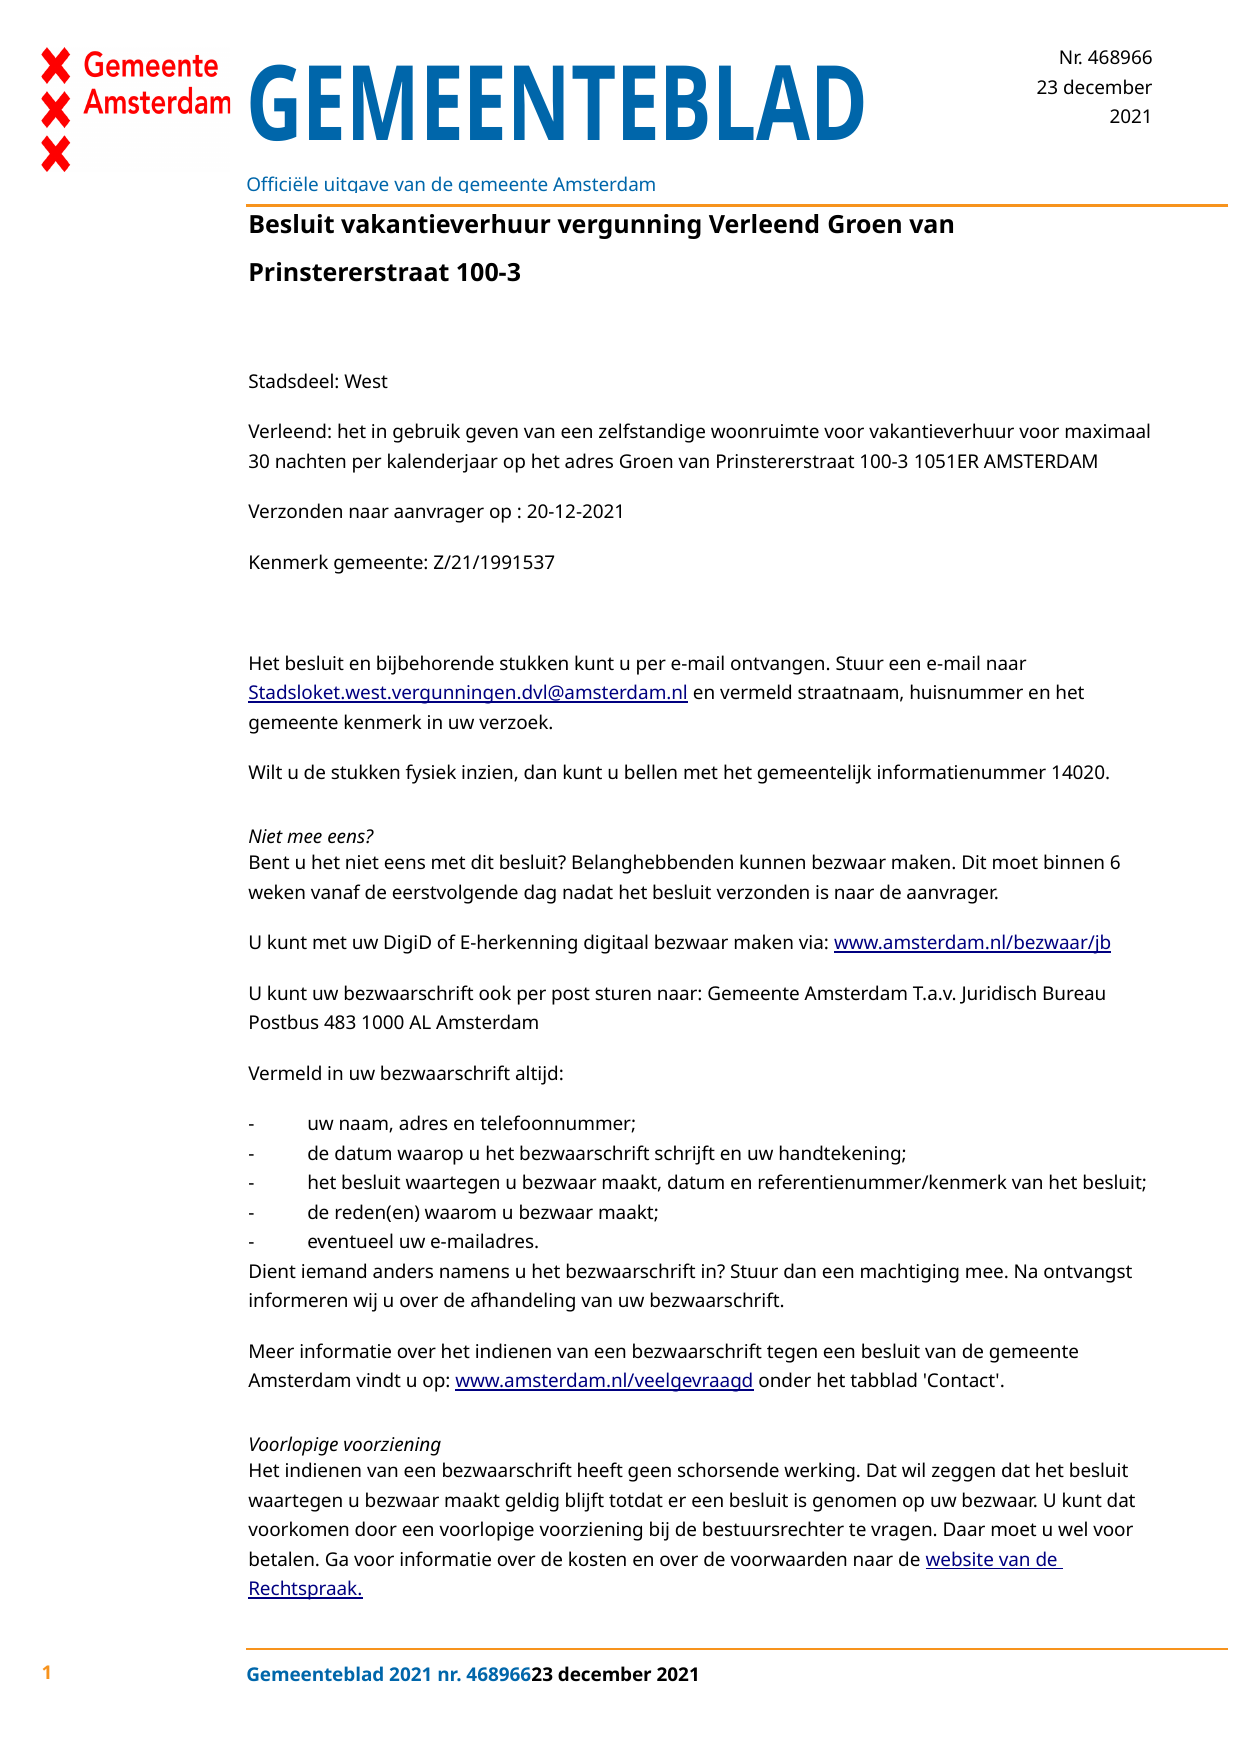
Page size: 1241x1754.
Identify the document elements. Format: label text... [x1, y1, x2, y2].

text Bent u het niet eens met dit besluit? Belanghebbenden kunnen bezwaar maken. Dit moet binnen 6 weken vanaf de eerstvolgende dag nadat het besluit verzonden is naar de aanvrager. [248, 849, 1152, 904]
text Het besluit en bijbehorende stukken kunt u per e-mail ontvangen. Stuur een e-mail naar Stadsloket.west.vergunningen.dvl@amsterdam.nl en vermeld straatnaam, huisnummer en het gemeente kenmerk in uw verzoek. [248, 650, 1152, 735]
text U kunt uw bezwaarschrift ook per post sturen naar: Gemeente Amsterdam T.a.v. Juridisch Bureau Postbus 483 1000 AL Amsterdam [248, 980, 1152, 1035]
list de reden(en) waarom u bezwaar maakt; [248, 1199, 1152, 1224]
text Meer informatie over het indienen van een bezwaarschrift tegen een besluit van de gemeente Amsterdam vindt u op: www.amsterdam.nl/veelgevraagd onder het tabblad 'Contact'. [248, 1338, 1152, 1393]
text Verleend: het in gebruik geven van een zelfstandige woonruimte voor vakantieverhuur voor maximaal 30 nachten per kalenderjaar op het adres Groen van Prinstererstraat 100-3 1051ER AMSTERDAM [248, 419, 1152, 474]
text U kunt met uw DigiD of E-herkenning digitaal bezwaar maken via: www.amsterdam.nl/bezwaar/jb [248, 929, 1152, 955]
list de datum waarop u het bezwaarschrift schrijft en uw handtekening; [248, 1140, 1152, 1165]
picture [41, 47, 231, 172]
text Vermeld in uw bezwaarschrift altijd: [248, 1060, 1152, 1085]
list uw naam, adres en telefoonnummer; [248, 1110, 1152, 1136]
text Voorlopige voorziening [248, 1432, 1152, 1457]
text Wilt u de stukken fysiek inzien, dan kunt u bellen met het gemeentelijk informatienummer 14020. [248, 759, 1152, 785]
text Kenmerk gemeente: Z/21/1991537 [248, 549, 1152, 575]
text Verzonden naar aanvrager op : 20-12-2021 [248, 499, 1152, 524]
text Dient iemand anders namens u het bezwaarschrift in? Stuur dan een machtiging mee. Na ontvangst informeren wij u over de afhandeling van uw bezwaarschrift. [248, 1258, 1152, 1313]
text Besluit vakantieverhuur vergunning Verleend Groen van Prinstererstraat 100-3 [248, 207, 1152, 288]
text Stadsdeel: West [248, 368, 1152, 394]
list het besluit waartegen u bezwaar maakt, datum en referentienummer/kenmerk van het besluit; [248, 1169, 1152, 1195]
text Niet mee eens? [248, 823, 1152, 849]
list eventueel uw e-mailadres. [248, 1228, 1152, 1254]
text Het indienen van een bezwaarschrift heeft geen schorsende werking. Dat wil zeggen dat het besluit waartegen u bezwaar maakt geldig blijft totdat er een besluit is genomen op uw bezwaar. U kunt dat voorkomen door een voorlopige voorziening bij de bestuursrechter te vragen. Daar moet u wel voor betalen. Ga voor informatie over de kosten en over de voorwaarden naar de website van de Rechtspraak. [248, 1457, 1152, 1601]
